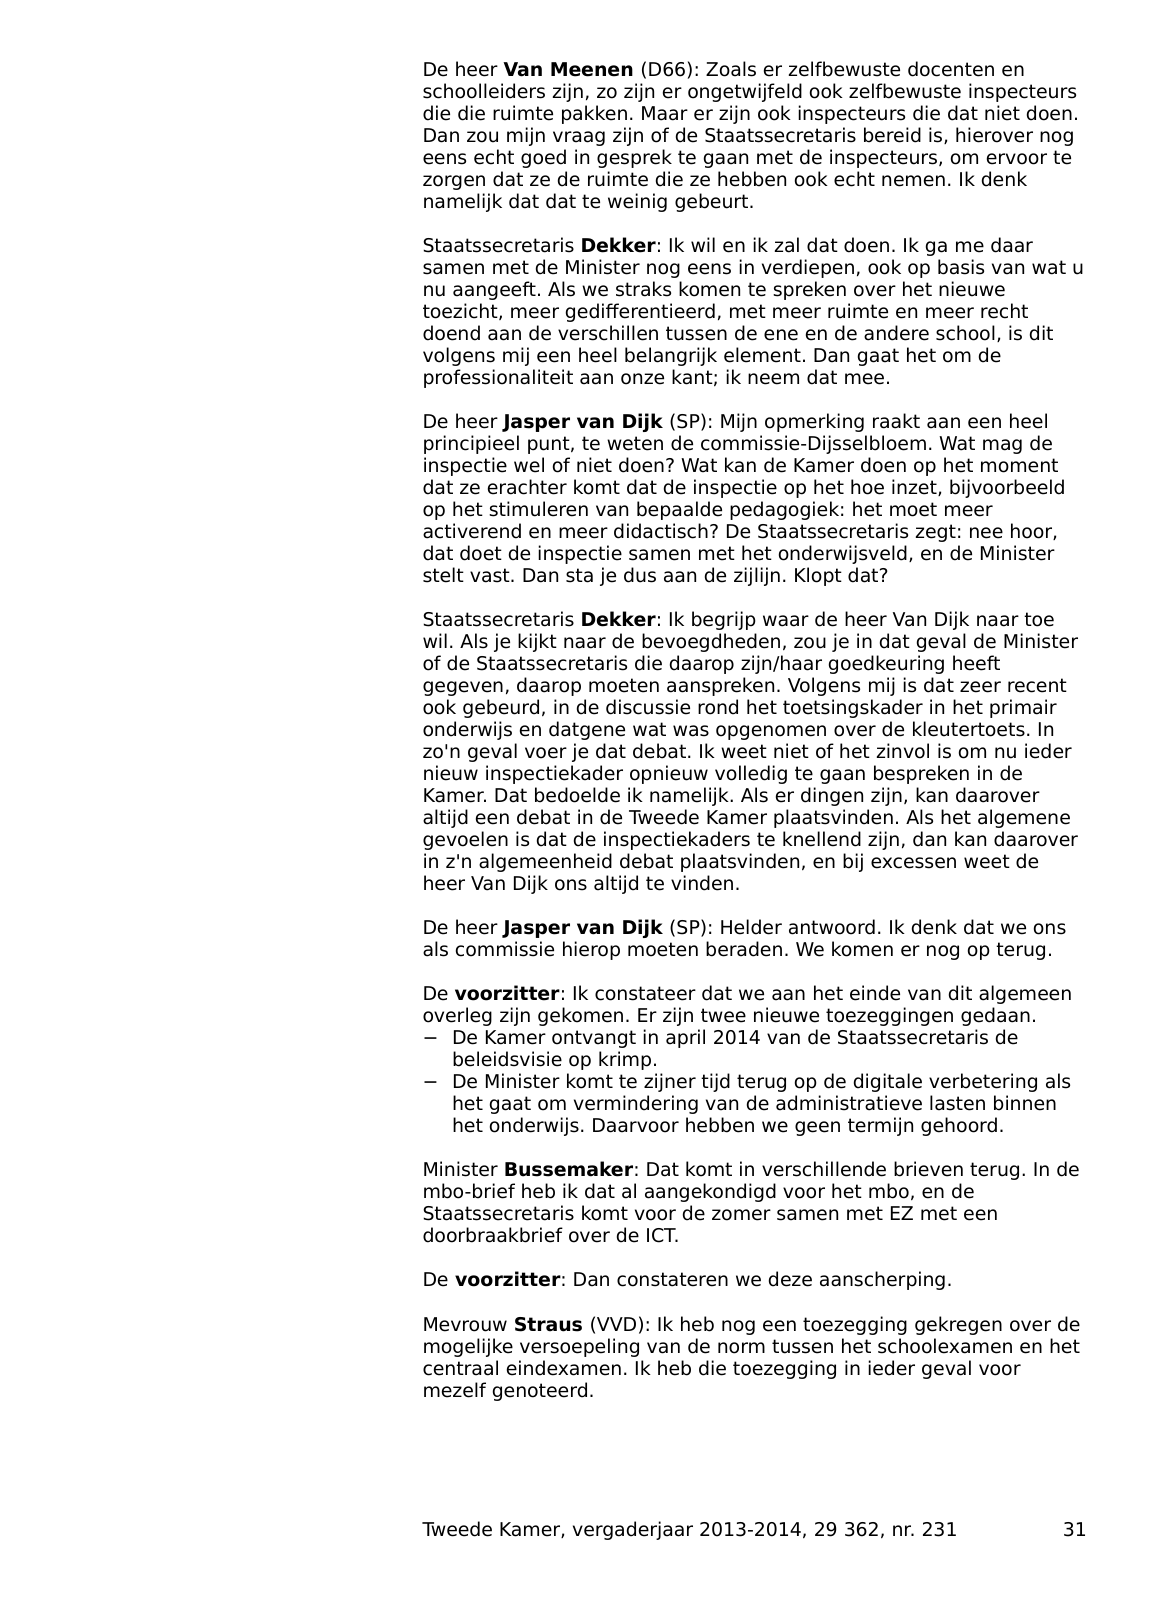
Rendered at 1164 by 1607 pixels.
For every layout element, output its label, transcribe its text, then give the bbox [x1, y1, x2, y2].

text De heer Jasper van Dijk (SP): Helder antwoord. Ik denk dat we ons als commissie hierop moeten beraden. We komen er nog op terug. [422, 917, 1087, 961]
text De voorzitter: Ik constateer dat we aan het einde van dit algemeen overleg zijn gekomen. Er zijn twee nieuwe toezeggingen gedaan. [422, 983, 1087, 1027]
text Mevrouw Straus (VVD): Ik heb nog een toezegging gekregen over de mogelijke versoepeling van de norm tussen het schoolexamen en het centraal eindexamen. Ik heb die toezegging in ieder geval voor mezelf genoteerd. [422, 1313, 1087, 1401]
text − De Kamer ontvangt in april 2014 van de Staatssecretaris de beleidsvisie op krimp. [422, 1027, 1087, 1071]
text De heer Jasper van Dijk (SP): Mijn opmerking raakt aan een heel principieel punt, te weten de commissie-Dijsselbloem. Wat mag de inspectie wel of niet doen? Wat kan de Kamer doen op het moment dat ze erachter komt dat de inspectie op het hoe inzet, bijvoorbeeld op het stimuleren van bepaalde pedagogiek: het moet meer activerend en meer didactisch? De Staatssecretaris zegt: nee hoor, dat doet de inspectie samen met het onderwijsveld, en de Minister stelt vast. Dan sta je dus aan de zijlijn. Klopt dat? [422, 411, 1087, 587]
text − De Minister komt te zijner tijd terug op de digitale verbetering als het gaat om vermindering van de administratieve lasten binnen het onderwijs. Daarvoor hebben we geen termijn gehoord. [422, 1071, 1087, 1137]
text De heer Van Meenen (D66): Zoals er zelfbewuste docenten en schoolleiders zijn, zo zijn er ongetwijfeld ook zelfbewuste inspecteurs die die ruimte pakken. Maar er zijn ook inspecteurs die dat niet doen. Dan zou mijn vraag zijn of de Staatssecretaris bereid is, hierover nog eens echt goed in gesprek te gaan met de inspecteurs, om ervoor te zorgen dat ze de ruimte die ze hebben ook echt nemen. Ik denk namelijk dat dat te weinig gebeurt. [422, 59, 1087, 213]
text De voorzitter: Dan constateren we deze aanscherping. [422, 1269, 1087, 1291]
text Minister Bussemaker: Dat komt in verschillende brieven terug. In de mbo-brief heb ik dat al aangekondigd voor het mbo, en de Staatssecretaris komt voor de zomer samen met EZ met een doorbraakbrief over de ICT. [422, 1159, 1087, 1247]
text Staatssecretaris Dekker: Ik wil en ik zal dat doen. Ik ga me daar samen met de Minister nog eens in verdiepen, ook op basis van wat u nu aangeeft. Als we straks komen te spreken over het nieuwe toezicht, meer gedifferentieerd, met meer ruimte en meer recht doend aan de verschillen tussen de ene en de andere school, is dit volgens mij een heel belangrijk element. Dan gaat het om de professionaliteit aan onze kant; ik neem dat mee. [422, 235, 1087, 389]
text Staatssecretaris Dekker: Ik begrijp waar de heer Van Dijk naar toe wil. Als je kijkt naar de bevoegdheden, zou je in dat geval de Minister of de Staatssecretaris die daarop zijn/haar goedkeuring heeft gegeven, daarop moeten aanspreken. Volgens mij is dat zeer recent ook gebeurd, in de discussie rond het toetsingskader in het primair onderwijs en datgene wat was opgenomen over de kleutertoets. In zo'n geval voer je dat debat. Ik weet niet of het zinvol is om nu ieder nieuw inspectiekader opnieuw volledig te gaan bespreken in de Kamer. Dat bedoelde ik namelijk. Als er dingen zijn, kan daarover altijd een debat in de Tweede Kamer plaatsvinden. Als het algemene gevoelen is dat de inspectiekaders te knellend zijn, dan kan daarover in z'n algemeenheid debat plaatsvinden, en bij excessen weet de heer Van Dijk ons altijd te vinden. [422, 609, 1087, 895]
